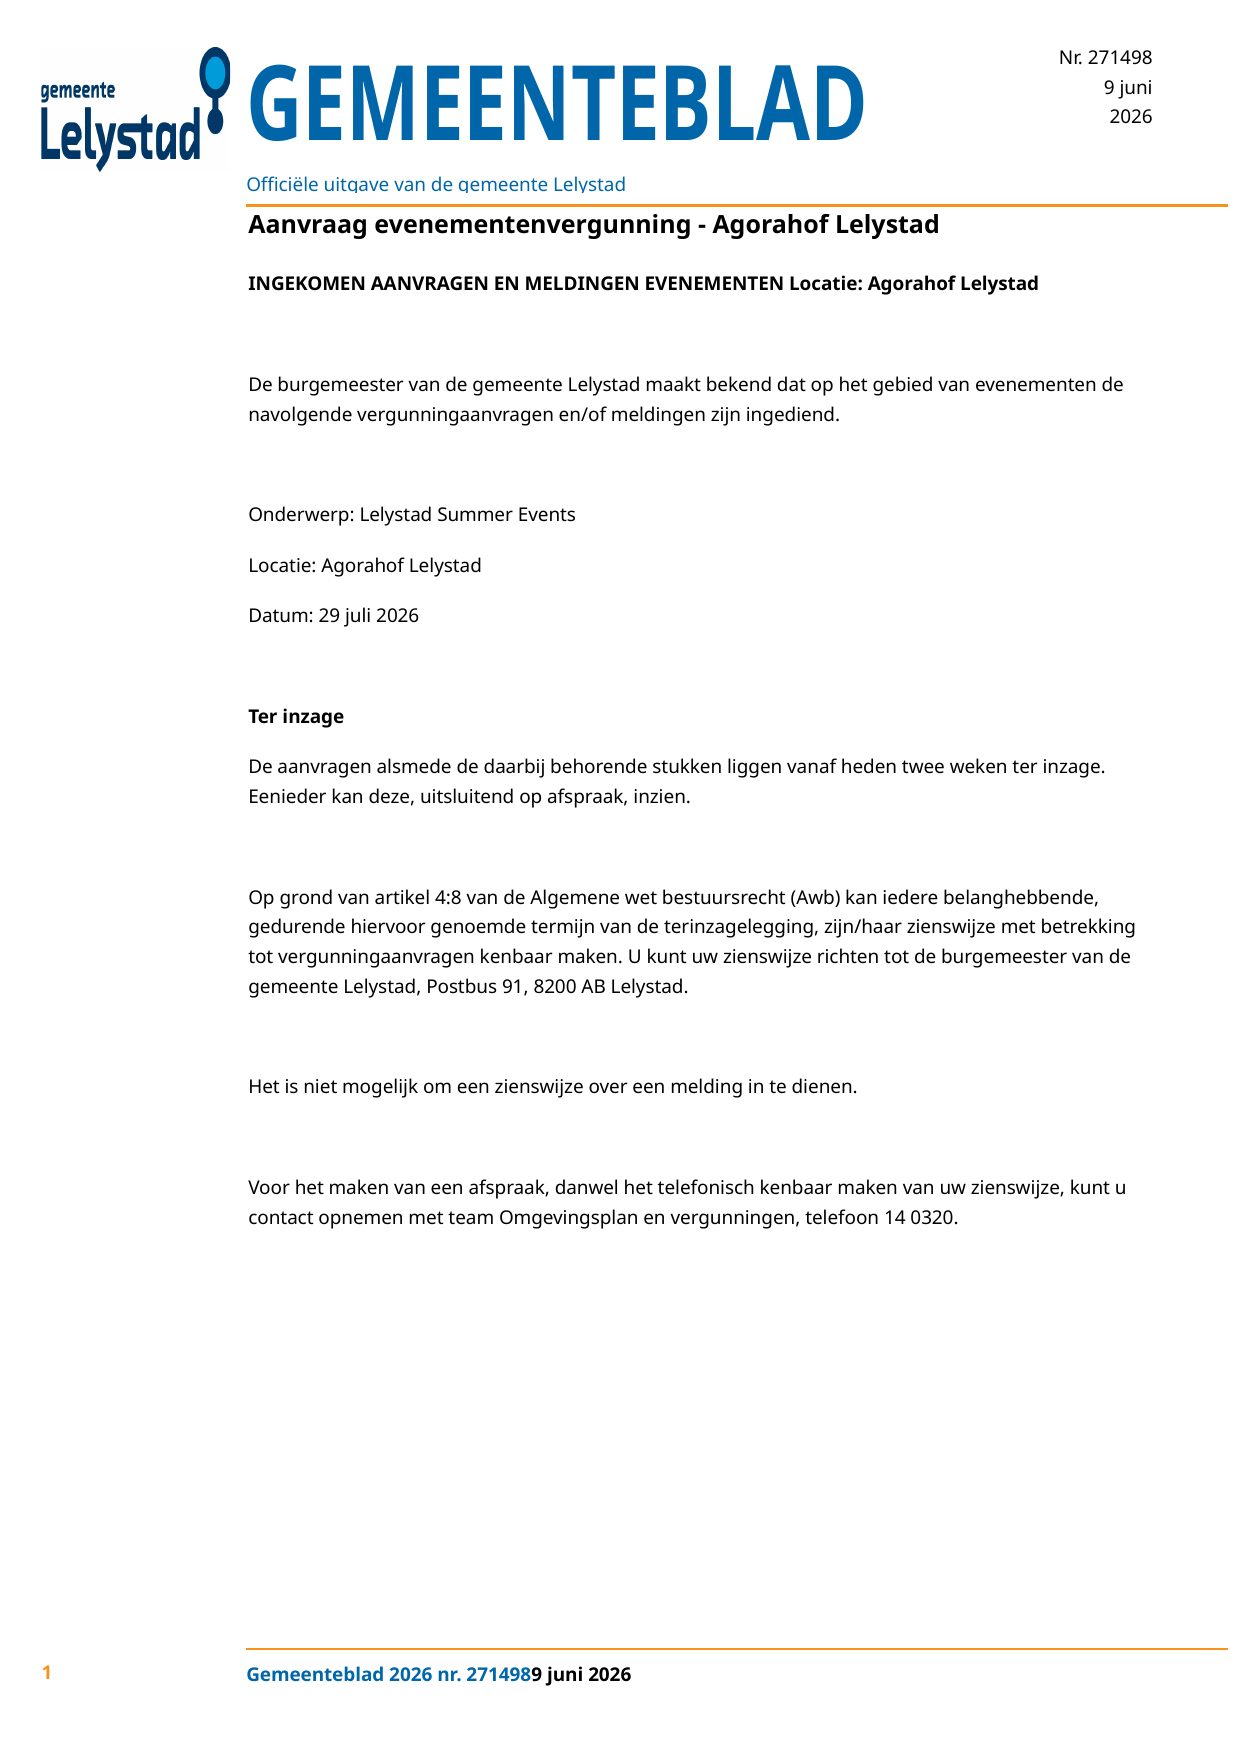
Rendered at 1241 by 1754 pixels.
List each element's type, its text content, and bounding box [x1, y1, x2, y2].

text Aanvraag evenementenvergunning - Agorahof Lelystad [248, 207, 1152, 241]
text De aanvragen alsmede de daarbij behorende stukken liggen vanaf heden twee weken ter inzage. Eenieder kan deze, uitsluitend op afspraak, inzien. [248, 754, 1152, 809]
picture [41, 47, 231, 172]
text Ter inzage [248, 703, 1152, 729]
text Datum: 29 juli 2026 [248, 602, 1152, 628]
text Voor het maken van een afspraak, danwel het telefonisch kenbaar maken van uw zienswijze, kunt u contact opnemen met team Omgevingsplan en vergunningen, telefoon 14 0320. [248, 1174, 1152, 1230]
text Het is niet mogelijk om een zienswijze over een melding in te dienen. [248, 1074, 1152, 1099]
text Op grond van artikel 4:8 van de Algemene wet bestuursrecht (Awb) kan iedere belanghebbende, gedurende hiervoor genoemde termijn van de terinzagelegging, zijn/haar zienswijze met betrekking tot vergunningaanvragen kenbaar maken. U kunt uw zienswijze richten tot de burgemeester van de gemeente Lelystad, Postbus 91, 8200 AB Lelystad. [248, 884, 1152, 998]
text Onderwerp: Lelystad Summer Events [248, 502, 1152, 527]
text INGEKOMEN AANVRAGEN EN MELDINGEN EVENEMENTEN Locatie: Agorahof Lelystad [248, 270, 1152, 296]
text Locatie: Agorahof Lelystad [248, 552, 1152, 578]
text De burgemeester van de gemeente Lelystad maakt bekend dat op het gebied van evenementen de navolgende vergunningaanvragen en/of meldingen zijn ingediend. [248, 371, 1152, 426]
